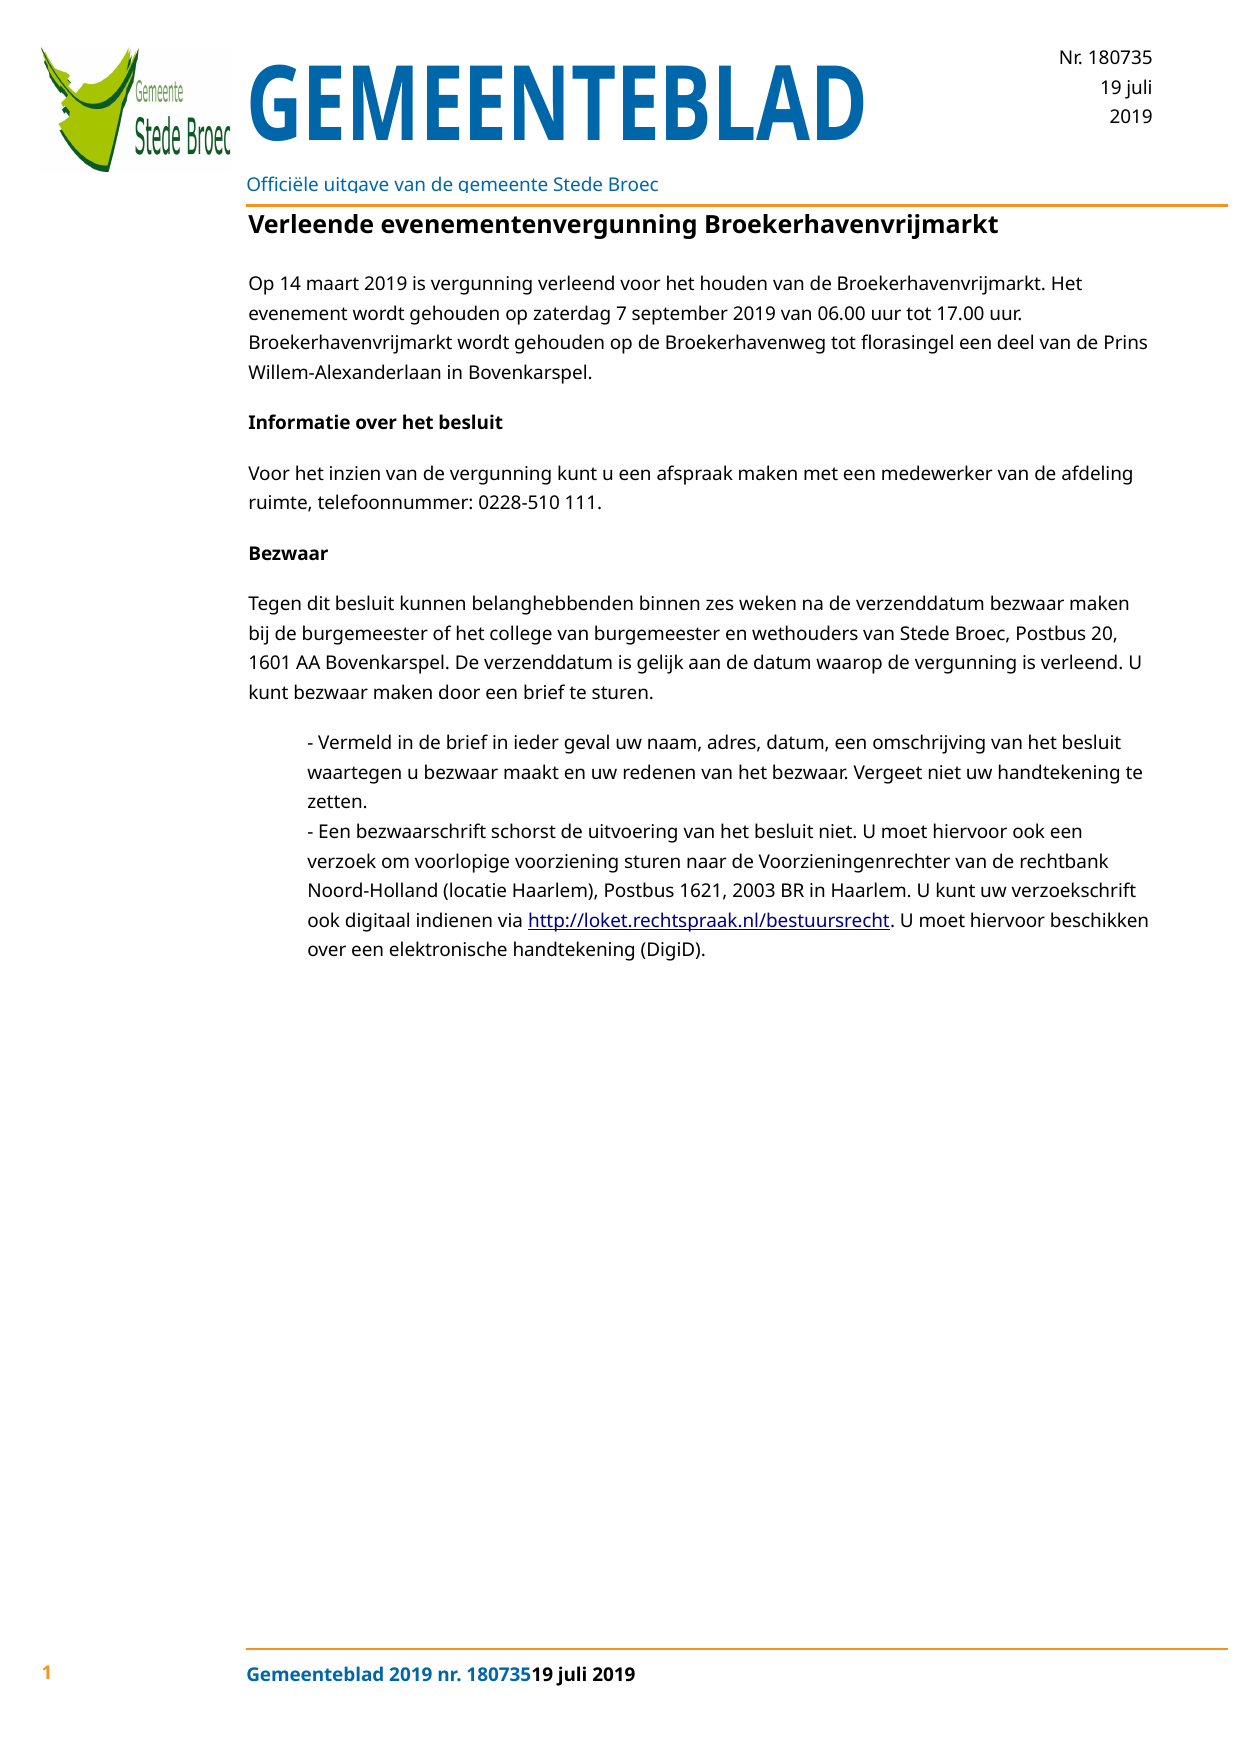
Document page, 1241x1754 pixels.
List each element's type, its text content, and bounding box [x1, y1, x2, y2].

text Op 14 maart 2019 is vergunning verleend voor het houden van de Broekerhavenvrijmarkt. Het evenement wordt gehouden op zaterdag 7 september 2019 van 06.00 uur tot 17.00 uur. Broekerhavenvrijmarkt wordt gehouden op de Broekerhavenweg tot florasingel een deel van de Prins Willem-Alexanderlaan in Bovenkarspel. [248, 270, 1152, 385]
picture [41, 47, 231, 172]
list - Vermeld in de brief in ieder geval uw naam, adres, datum, een omschrijving van het besluit waartegen u bezwaar maakt en uw redenen van het bezwaar. Vergeet niet uw handtekening te zetten. [248, 729, 1152, 814]
text Bezwaar [248, 540, 1152, 566]
text Verleende evenementenvergunning Broekerhavenvrijmarkt [248, 207, 1152, 241]
text Informatie over het besluit [248, 409, 1152, 435]
text Tegen dit besluit kunnen belanghebbenden binnen zes weken na de verzenddatum bezwaar maken bij de burgemeester of het college van burgemeester en wethouders van Stede Broec, Postbus 20, 1601 AA Bovenkarspel. De verzenddatum is gelijk aan de datum waarop de vergunning is verleend. U kunt bezwaar maken door een brief te sturen. [248, 590, 1152, 705]
list - Een bezwaarschrift schorst de uitvoering van het besluit niet. U moet hiervoor ook een verzoek om voorlopige voorziening sturen naar de Voorzieningenrechter van de rechtbank Noord-Holland (locatie Haarlem), Postbus 1621, 2003 BR in Haarlem. U kunt uw verzoekschrift ook digitaal indienen via http://loket.rechtspraak.nl/bestuursrecht. U moet hiervoor beschikken over een elektronische handtekening (DigiD). [248, 818, 1152, 962]
text Voor het inzien van de vergunning kunt u een afspraak maken met een medewerker van de afdeling ruimte, telefoonnummer: 0228-510 111. [248, 460, 1152, 515]
